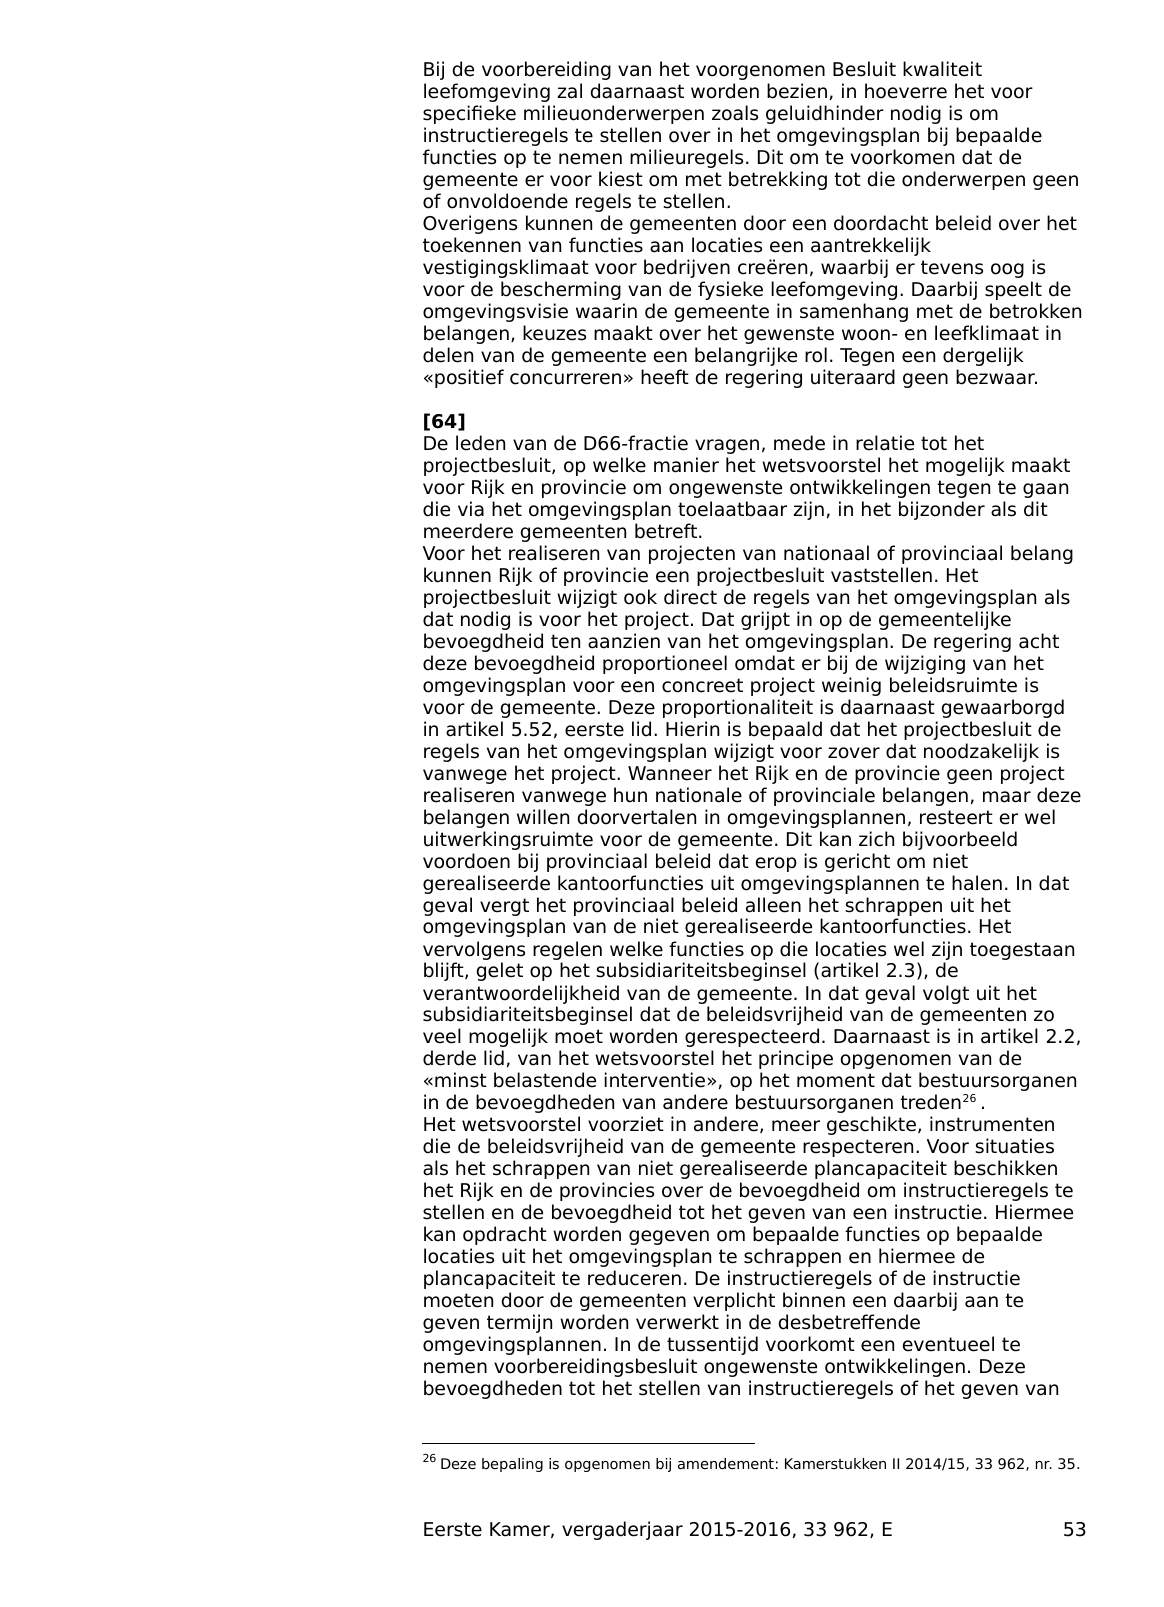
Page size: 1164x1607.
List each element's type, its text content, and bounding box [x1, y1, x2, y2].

text Het wetsvoorstel voorziet in andere, meer geschikte, instrumenten die de beleidsvrijheid van de gemeente respecteren. Voor situaties als het schrappen van niet gerealiseerde plancapaciteit beschikken het Rijk en de provincies over de bevoegdheid om instructieregels te stellen en de bevoegdheid tot het geven van een instructie. Hiermee kan opdracht worden gegeven om bepaalde functies op bepaalde locaties uit het omgevingsplan te schrappen en hiermee de plancapaciteit te reduceren. De instructieregels of de instructie moeten door de gemeenten verplicht binnen een daarbij aan te geven termijn worden verwerkt in de desbetreffende omgevingsplannen. In de tussentijd voorkomt een eventueel te nemen voorbereidingsbesluit ongewenste ontwikkelingen. Deze bevoegdheden tot het stellen van instructieregels of het geven van [422, 1114, 1087, 1400]
text [64] [422, 411, 1087, 433]
text De leden van de D66-fractie vragen, mede in relatie tot het projectbesluit, op welke manier het wetsvoorstel het mogelijk maakt voor Rijk en provincie om ongewenste ontwikkelingen tegen te gaan die via het omgevingsplan toelaatbaar zijn, in het bijzonder als dit meerdere gemeenten betreft. [422, 433, 1087, 543]
text Deze bepaling is opgenomen bij amendement: Kamerstukken II 2014/15, 33 962, nr. 35. [422, 1452, 1087, 1474]
text Bij de voorbereiding van het voorgenomen Besluit kwaliteit leefomgeving zal daarnaast worden bezien, in hoeverre het voor specifieke milieuonderwerpen zoals geluidhinder nodig is om instructieregels te stellen over in het omgevingsplan bij bepaalde functies op te nemen milieuregels. Dit om te voorkomen dat de gemeente er voor kiest om met betrekking tot die onderwerpen geen of onvoldoende regels te stellen. [422, 59, 1087, 213]
text Voor het realiseren van projecten van nationaal of provinciaal belang kunnen Rijk of provincie een projectbesluit vaststellen. Het projectbesluit wijzigt ook direct de regels van het omgevingsplan als dat nodig is voor het project. Dat grijpt in op de gemeentelijke bevoegdheid ten aanzien van het omgevingsplan. De regering acht deze bevoegdheid proportioneel omdat er bij de wijziging van het omgevingsplan voor een concreet project weinig beleidsruimte is voor de gemeente. Deze proportionaliteit is daarnaast gewaarborgd in artikel 5.52, eerste lid. Hierin is bepaald dat het projectbesluit de regels van het omgevingsplan wijzigt voor zover dat noodzakelijk is vanwege het project. Wanneer het Rijk en de provincie geen project realiseren vanwege hun nationale of provinciale belangen, maar deze belangen willen doorvertalen in omgevingsplannen, resteert er wel uitwerkingsruimte voor de gemeente. Dit kan zich bijvoorbeeld voordoen bij provinciaal beleid dat erop is gericht om niet gerealiseerde kantoorfuncties uit omgevingsplannen te halen. In dat geval vergt het provinciaal beleid alleen het schrappen uit het omgevingsplan van de niet gerealiseerde kantoorfuncties. Het vervolgens regelen welke functies op die locaties wel zijn toegestaan blijft, gelet op het subsidiariteitsbeginsel (artikel 2.3), de verantwoordelijkheid van de gemeente. In dat geval volgt uit het subsidiariteitsbeginsel dat de beleidsvrijheid van de gemeenten zo veel mogelijk moet worden gerespecteerd. Daarnaast is in artikel 2.2, derde lid, van het wetsvoorstel het principe opgenomen van de «minst belastende interventie», op het moment dat bestuursorganen in de bevoegdheden van andere bestuursorganen treden. [422, 543, 1087, 1114]
text Overigens kunnen de gemeenten door een doordacht beleid over het toekennen van functies aan locaties een aantrekkelijk vestigingsklimaat voor bedrijven creëren, waarbij er tevens oog is voor de bescherming van de fysieke leefomgeving. Daarbij speelt de omgevingsvisie waarin de gemeente in samenhang met de betrokken belangen, keuzes maakt over het gewenste woon- en leefklimaat in delen van de gemeente een belangrijke rol. Tegen een dergelijk «positief concurreren» heeft de regering uiteraard geen bezwaar. [422, 213, 1087, 389]
